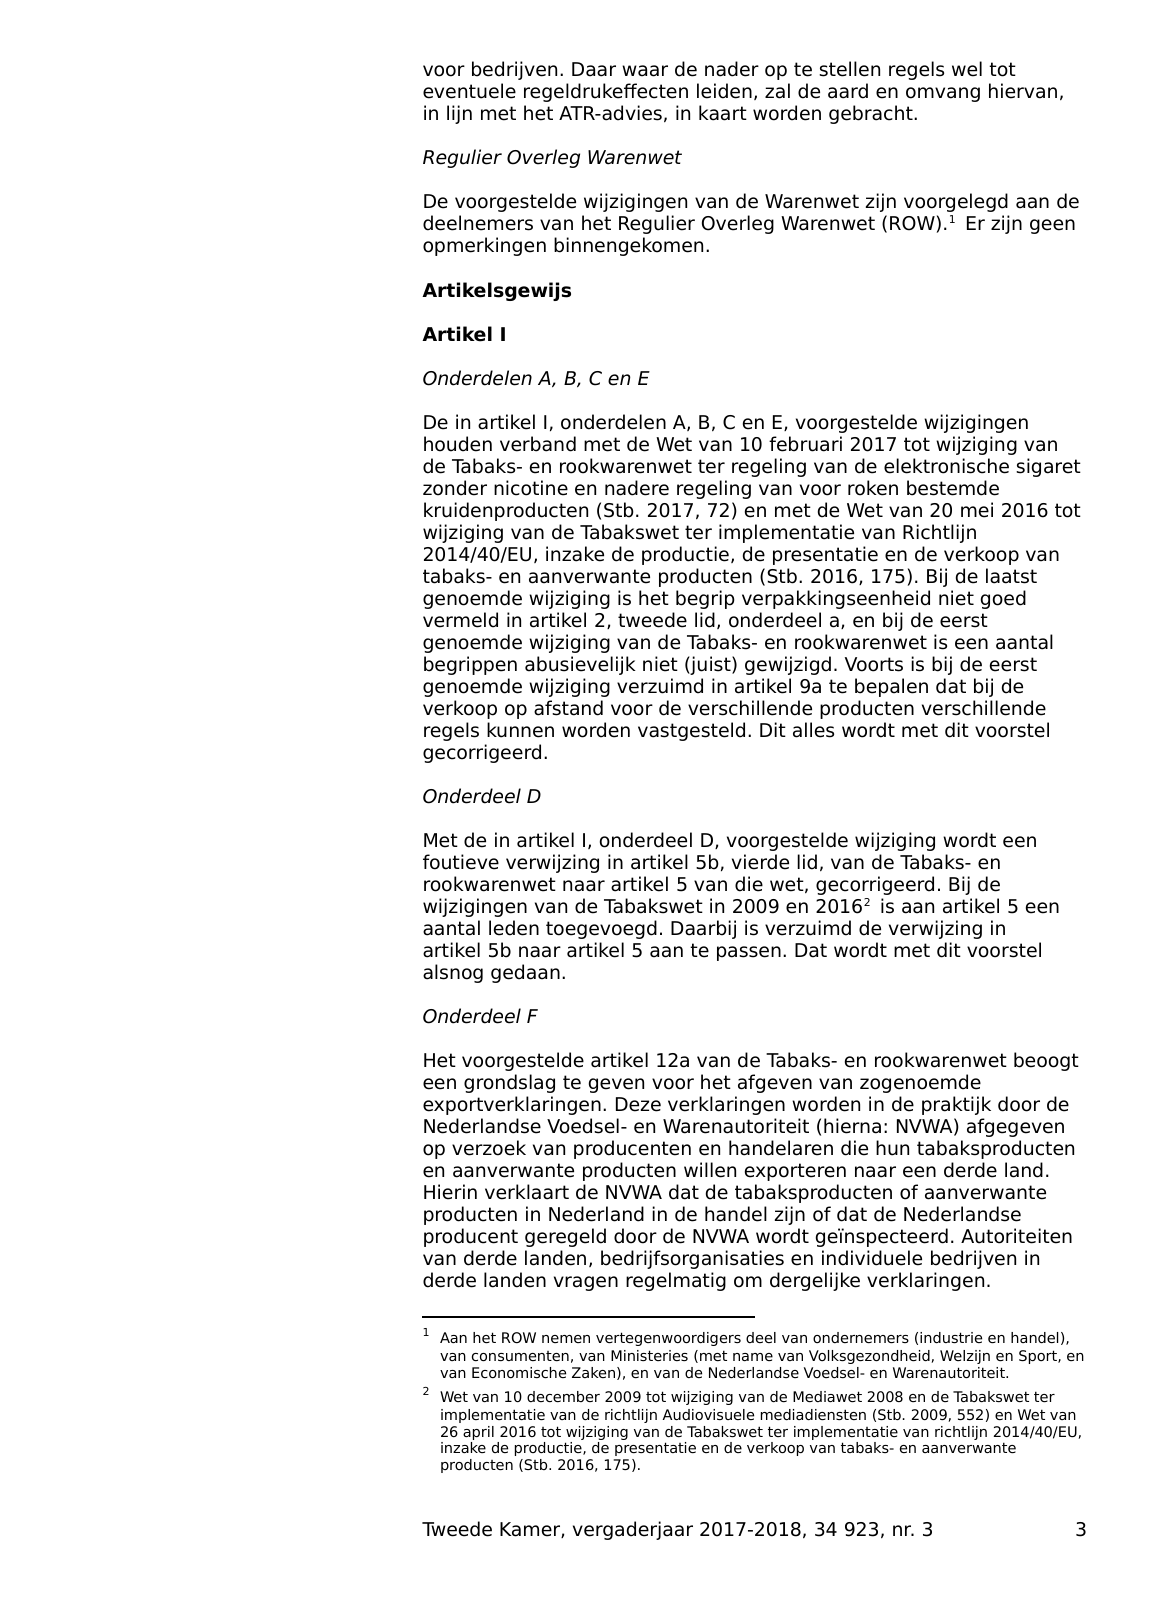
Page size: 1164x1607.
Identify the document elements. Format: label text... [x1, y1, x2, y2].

subtitle Artikel I [422, 324, 1087, 346]
subtitle Regulier Overleg Warenwet [422, 147, 1087, 169]
subtitle Onderdeel D [422, 786, 1087, 808]
subtitle Onderdeel F [422, 1006, 1087, 1028]
subtitle Onderdelen A, B, C en E [422, 368, 1087, 390]
text voor bedrijven. Daar waar de nader op te stellen regels wel tot eventuele regeldrukeffecten leiden, zal de aard en omvang hiervan, in lijn met het ATR-advies, in kaart worden gebracht. [422, 59, 1087, 125]
subtitle Artikelsgewijs [422, 279, 1087, 301]
text Met de in artikel I, onderdeel D, voorgestelde wijziging wordt een foutieve verwijzing in artikel 5b, vierde lid, van de Tabaks- en rookwarenwet naar artikel 5 van die wet, gecorrigeerd. Bij de wijzigingen van de Tabakswet in 2009 en 2016 is aan artikel 5 een aantal leden toegevoegd. Daarbij is verzuimd de verwijzing in artikel 5b naar artikel 5 aan te passen. Dat wordt met dit voorstel alsnog gedaan. [422, 830, 1087, 984]
text De in artikel I, onderdelen A, B, C en E, voorgestelde wijzigingen houden verband met de Wet van 10 februari 2017 tot wijziging van de Tabaks- en rookwarenwet ter regeling van de elektronische sigaret zonder nicotine en nadere regeling van voor roken bestemde kruidenproducten (Stb. 2017, 72) en met de Wet van 20 mei 2016 tot wijziging van de Tabakswet ter implementatie van Richtlijn 2014/40/EU, inzake de productie, de presentatie en de verkoop van tabaks- en aanverwante producten (Stb. 2016, 175). Bij de laatst genoemde wijziging is het begrip verpakkingseenheid niet goed vermeld in artikel 2, tweede lid, onderdeel a, en bij de eerst genoemde wijziging van de Tabaks- en rookwarenwet is een aantal begrippen abusievelijk niet (juist) gewijzigd. Voorts is bij de eerst genoemde wijziging verzuimd in artikel 9a te bepalen dat bij de verkoop op afstand voor de verschillende producten verschillende regels kunnen worden vastgesteld. Dit alles wordt met dit voorstel gecorrigeerd. [422, 412, 1087, 764]
text Wet van 10 december 2009 tot wijziging van de Mediawet 2008 en de Tabakswet ter implementatie van de richtlijn Audiovisuele mediadiensten (Stb. 2009, 552) en Wet van 26 april 2016 tot wijziging van de Tabakswet ter implementatie van richtlijn 2014/40/EU, inzake de productie, de presentatie en de verkoop van tabaks- en aanverwante producten (Stb. 2016, 175). [422, 1385, 1087, 1474]
text Het voorgestelde artikel 12a van de Tabaks- en rookwarenwet beoogt een grondslag te geven voor het afgeven van zogenoemde exportverklaringen. Deze verklaringen worden in de praktijk door de Nederlandse Voedsel- en Warenautoriteit (hierna: NVWA) afgegeven op verzoek van producenten en handelaren die hun tabaksproducten en aanverwante producten willen exporteren naar een derde land. Hierin verklaart de NVWA dat de tabaksproducten of aanverwante producten in Nederland in de handel zijn of dat de Nederlandse producent geregeld door de NVWA wordt geïnspecteerd. Autoriteiten van derde landen, bedrijfsorganisaties en individuele bedrijven in derde landen vragen regelmatig om dergelijke verklaringen. [422, 1050, 1087, 1292]
text De voorgestelde wijzigingen van de Warenwet zijn voorgelegd aan de deelnemers van het Regulier Overleg Warenwet (ROW). Er zijn geen opmerkingen binnengekomen. [422, 191, 1087, 257]
text Aan het ROW nemen vertegenwoordigers deel van ondernemers (industrie en handel), van consumenten, van Ministeries (met name van Volksgezondheid, Welzijn en Sport, en van Economische Zaken), en van de Nederlandse Voedsel- en Warenautoriteit. [422, 1326, 1087, 1382]
